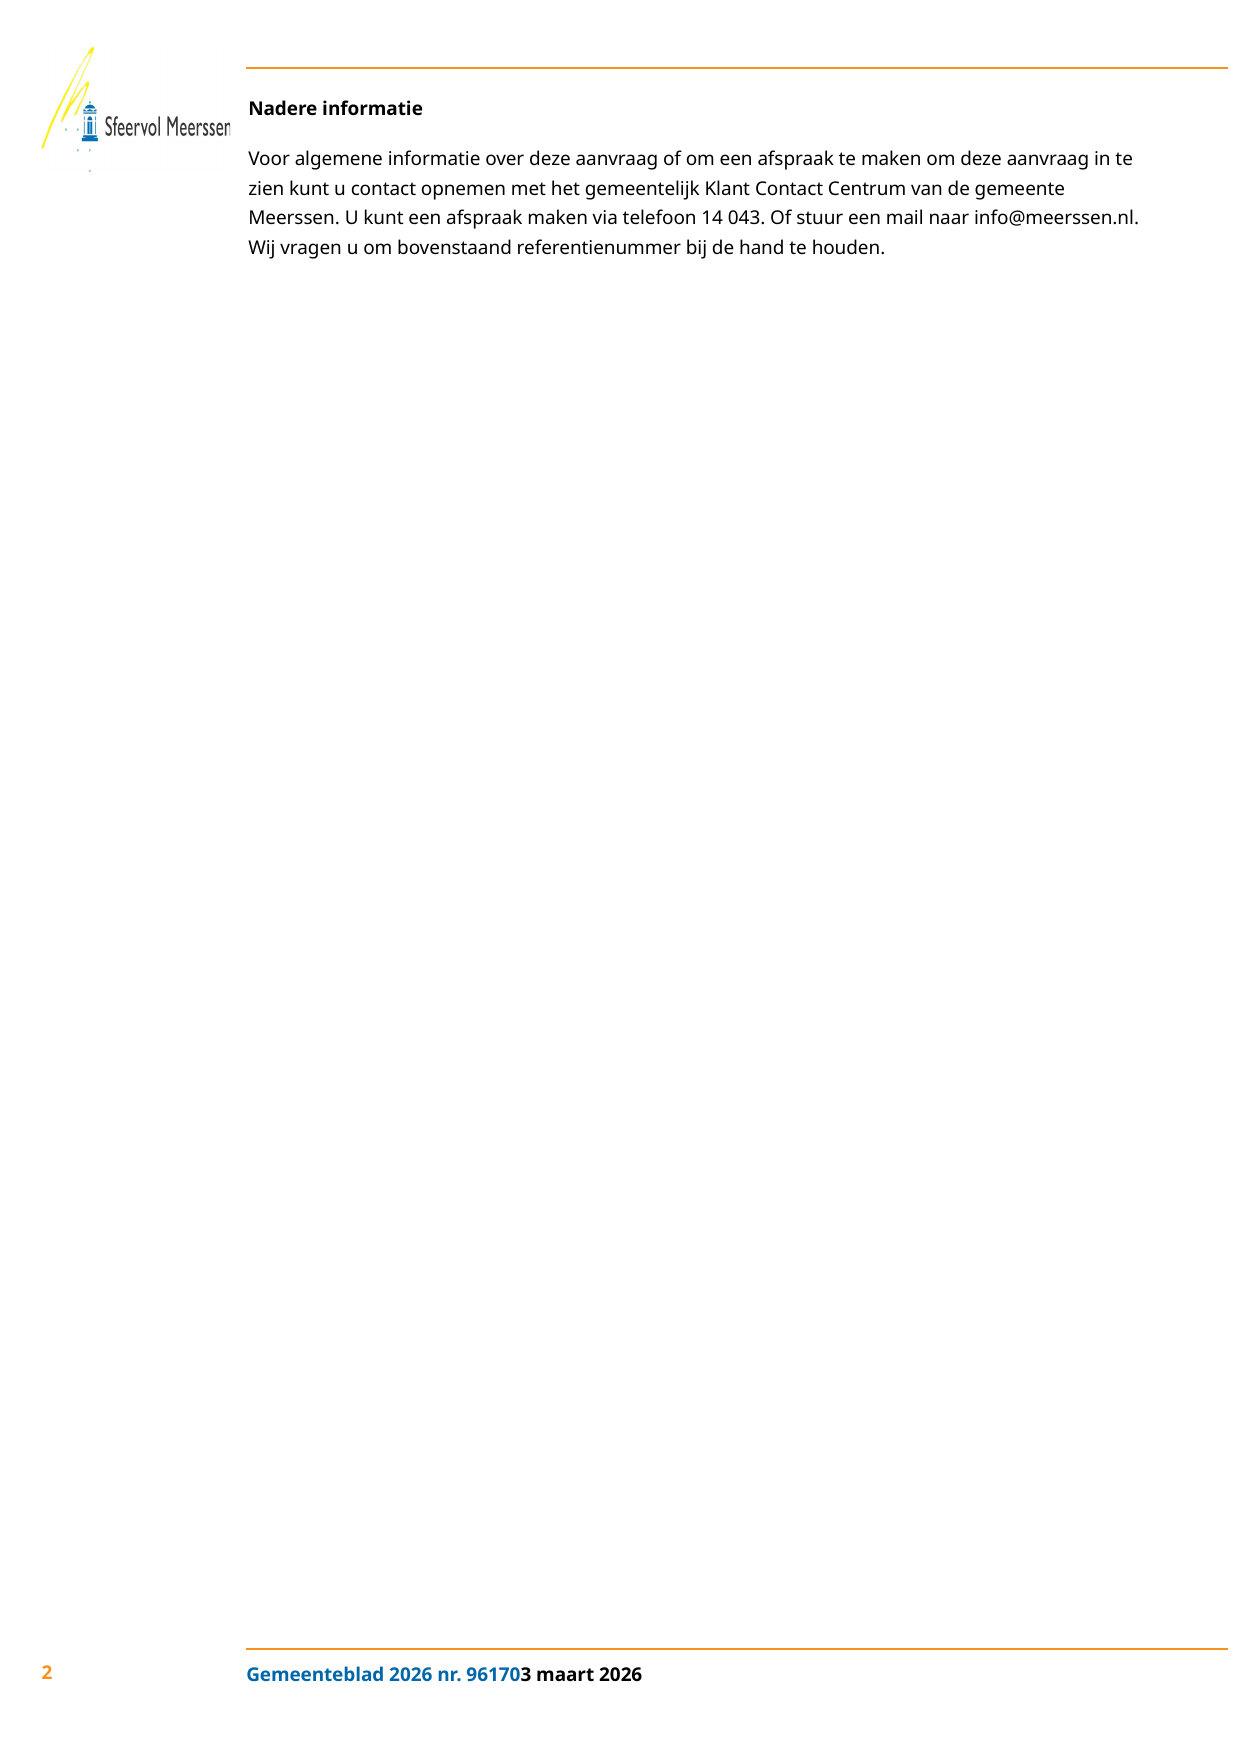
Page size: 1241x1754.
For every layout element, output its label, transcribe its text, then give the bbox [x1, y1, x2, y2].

text Nadere informatie [248, 95, 1152, 121]
picture [41, 47, 231, 172]
text Voor algemene informatie over deze aanvraag of om een afspraak te maken om deze aanvraag in te zien kunt u contact opnemen met het gemeentelijk Klant Contact Centrum van de gemeente Meerssen. U kunt een afspraak maken via telefoon 14 043. Of stuur een mail naar info@meerssen.nl. Wij vragen u om bovenstaand referentienummer bij de hand te houden. [248, 145, 1152, 260]
